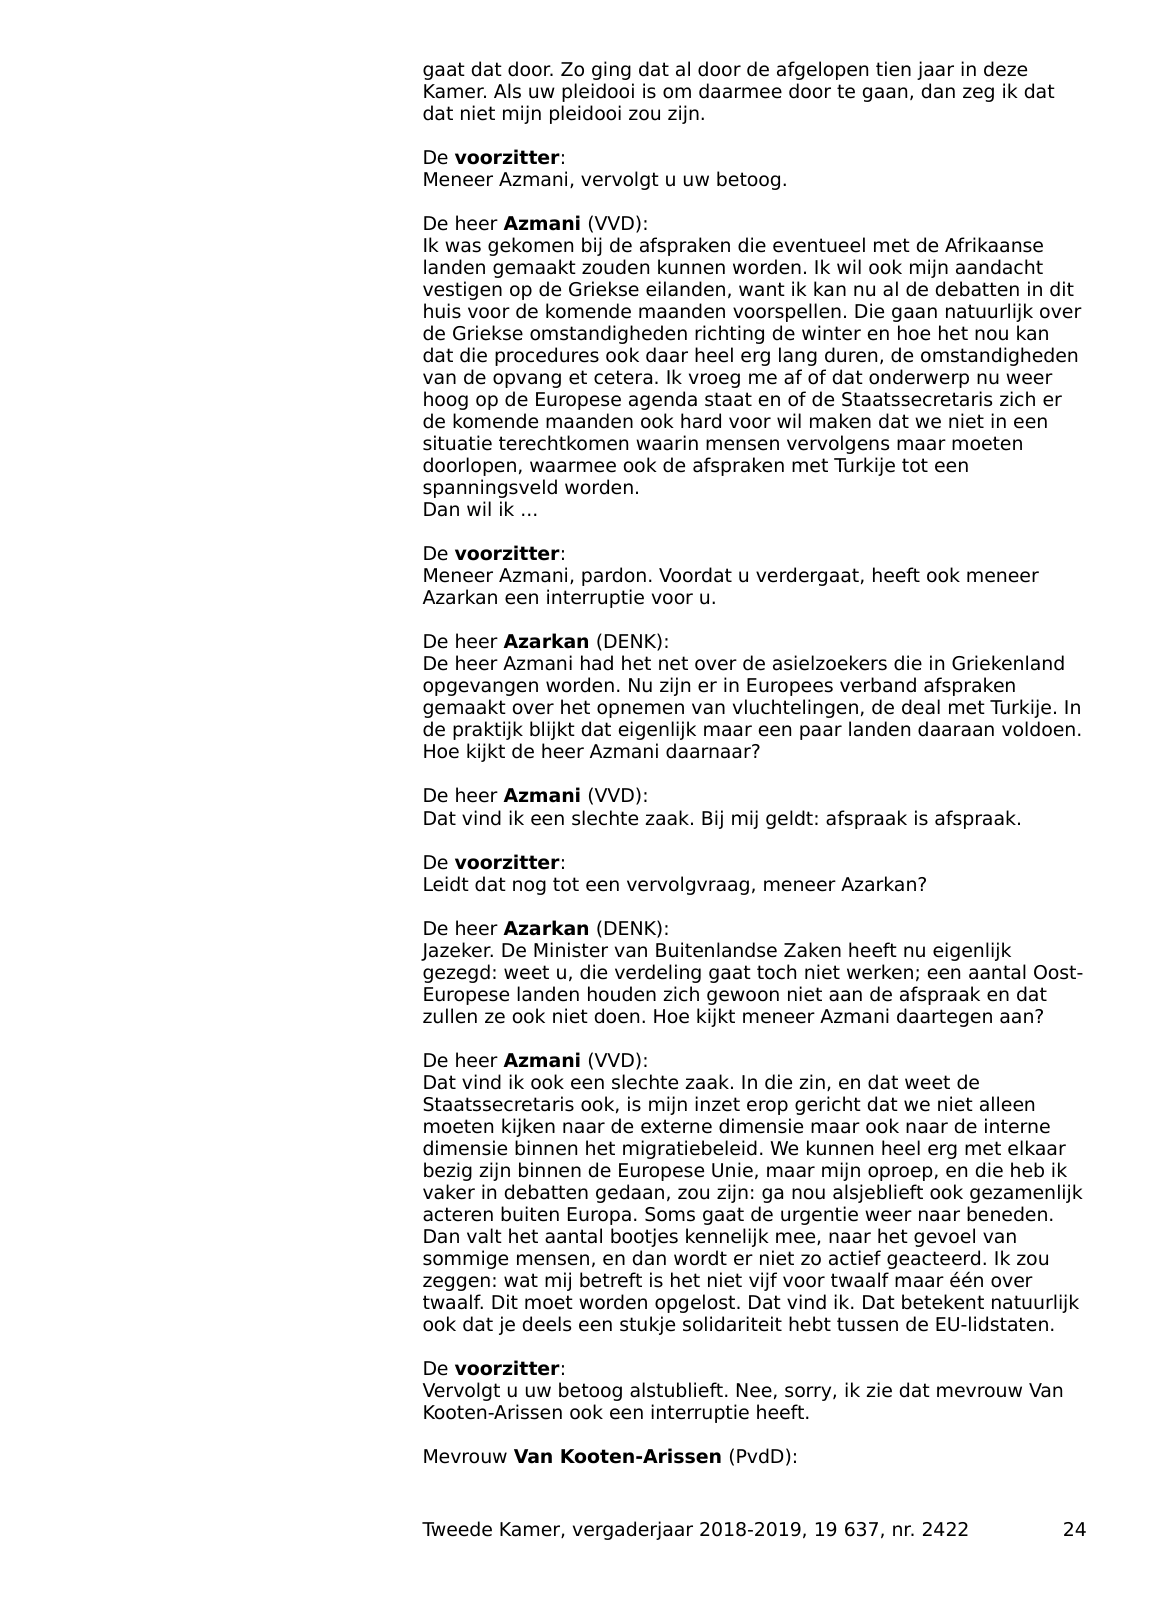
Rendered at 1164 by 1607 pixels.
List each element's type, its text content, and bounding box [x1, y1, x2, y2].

text Dat vind ik een slechte zaak. Bij mij geldt: afspraak is afspraak. [422, 807, 1087, 829]
text De heer Azmani (VVD): [422, 213, 1087, 235]
text Dat vind ik ook een slechte zaak. In die zin, en dat weet de Staatssecretaris ook, is mijn inzet erop gericht dat we niet alleen moeten kijken naar de externe dimensie maar ook naar de interne dimensie binnen het migratiebeleid. We kunnen heel erg met elkaar bezig zijn binnen de Europese Unie, maar mijn oproep, en die heb ik vaker in debatten gedaan, zou zijn: ga nou alsjeblieft ook gezamenlijk acteren buiten Europa. Soms gaat de urgentie weer naar beneden. Dan valt het aantal bootjes kennelijk mee, naar het gevoel van sommige mensen, en dan wordt er niet zo actief geacteerd. Ik zou zeggen: wat mij betreft is het niet vijf voor twaalf maar één over twaalf. Dit moet worden opgelost. Dat vind ik. Dat betekent natuurlijk ook dat je deels een stukje solidariteit hebt tussen de EU-lidstaten. [422, 1072, 1087, 1336]
text Vervolgt u uw betoog alstublieft. Nee, sorry, ik zie dat mevrouw Van Kooten-Arissen ook een interruptie heeft. [422, 1380, 1087, 1424]
text gaat dat door. Zo ging dat al door de afgelopen tien jaar in deze Kamer. Als uw pleidooi is om daarmee door te gaan, dan zeg ik dat dat niet mijn pleidooi zou zijn. [422, 59, 1087, 125]
text Dan wil ik ... [422, 499, 1087, 521]
text Ik was gekomen bij de afspraken die eventueel met de Afrikaanse landen gemaakt zouden kunnen worden. Ik wil ook mijn aandacht vestigen op de Griekse eilanden, want ik kan nu al de debatten in dit huis voor de komende maanden voorspellen. Die gaan natuurlijk over de Griekse omstandigheden richting de winter en hoe het nou kan dat die procedures ook daar heel erg lang duren, de omstandigheden van de opvang et cetera. Ik vroeg me af of dat onderwerp nu weer hoog op de Europese agenda staat en of de Staatssecretaris zich er de komende maanden ook hard voor wil maken dat we niet in een situatie terechtkomen waarin mensen vervolgens maar moeten doorlopen, waarmee ook de afspraken met Turkije tot een spanningsveld worden. [422, 235, 1087, 499]
text Jazeker. De Minister van Buitenlandse Zaken heeft nu eigenlijk gezegd: weet u, die verdeling gaat toch niet werken; een aantal Oost-Europese landen houden zich gewoon niet aan de afspraak en dat zullen ze ook niet doen. Hoe kijkt meneer Azmani daartegen aan? [422, 940, 1087, 1028]
text Meneer Azmani, vervolgt u uw betoog. [422, 169, 1087, 191]
text De voorzitter: [422, 1358, 1087, 1380]
text Leidt dat nog tot een vervolgvraag, meneer Azarkan? [422, 873, 1087, 896]
text De voorzitter: [422, 147, 1087, 169]
text Meneer Azmani, pardon. Voordat u verdergaat, heeft ook meneer Azarkan een interruptie voor u. [422, 565, 1087, 609]
text De voorzitter: [422, 852, 1087, 873]
text De heer Azmani (VVD): [422, 1050, 1087, 1072]
text De heer Azmani (VVD): [422, 785, 1087, 807]
text De heer Azarkan (DENK): [422, 631, 1087, 653]
text De heer Azarkan (DENK): [422, 918, 1087, 940]
text De heer Azmani had het net over de asielzoekers die in Griekenland opgevangen worden. Nu zijn er in Europees verband afspraken gemaakt over het opnemen van vluchtelingen, de deal met Turkije. In de praktijk blijkt dat eigenlijk maar een paar landen daaraan voldoen. Hoe kijkt de heer Azmani daarnaar? [422, 653, 1087, 763]
text Mevrouw Van Kooten-Arissen (PvdD): [422, 1446, 1087, 1468]
text De voorzitter: [422, 543, 1087, 565]
